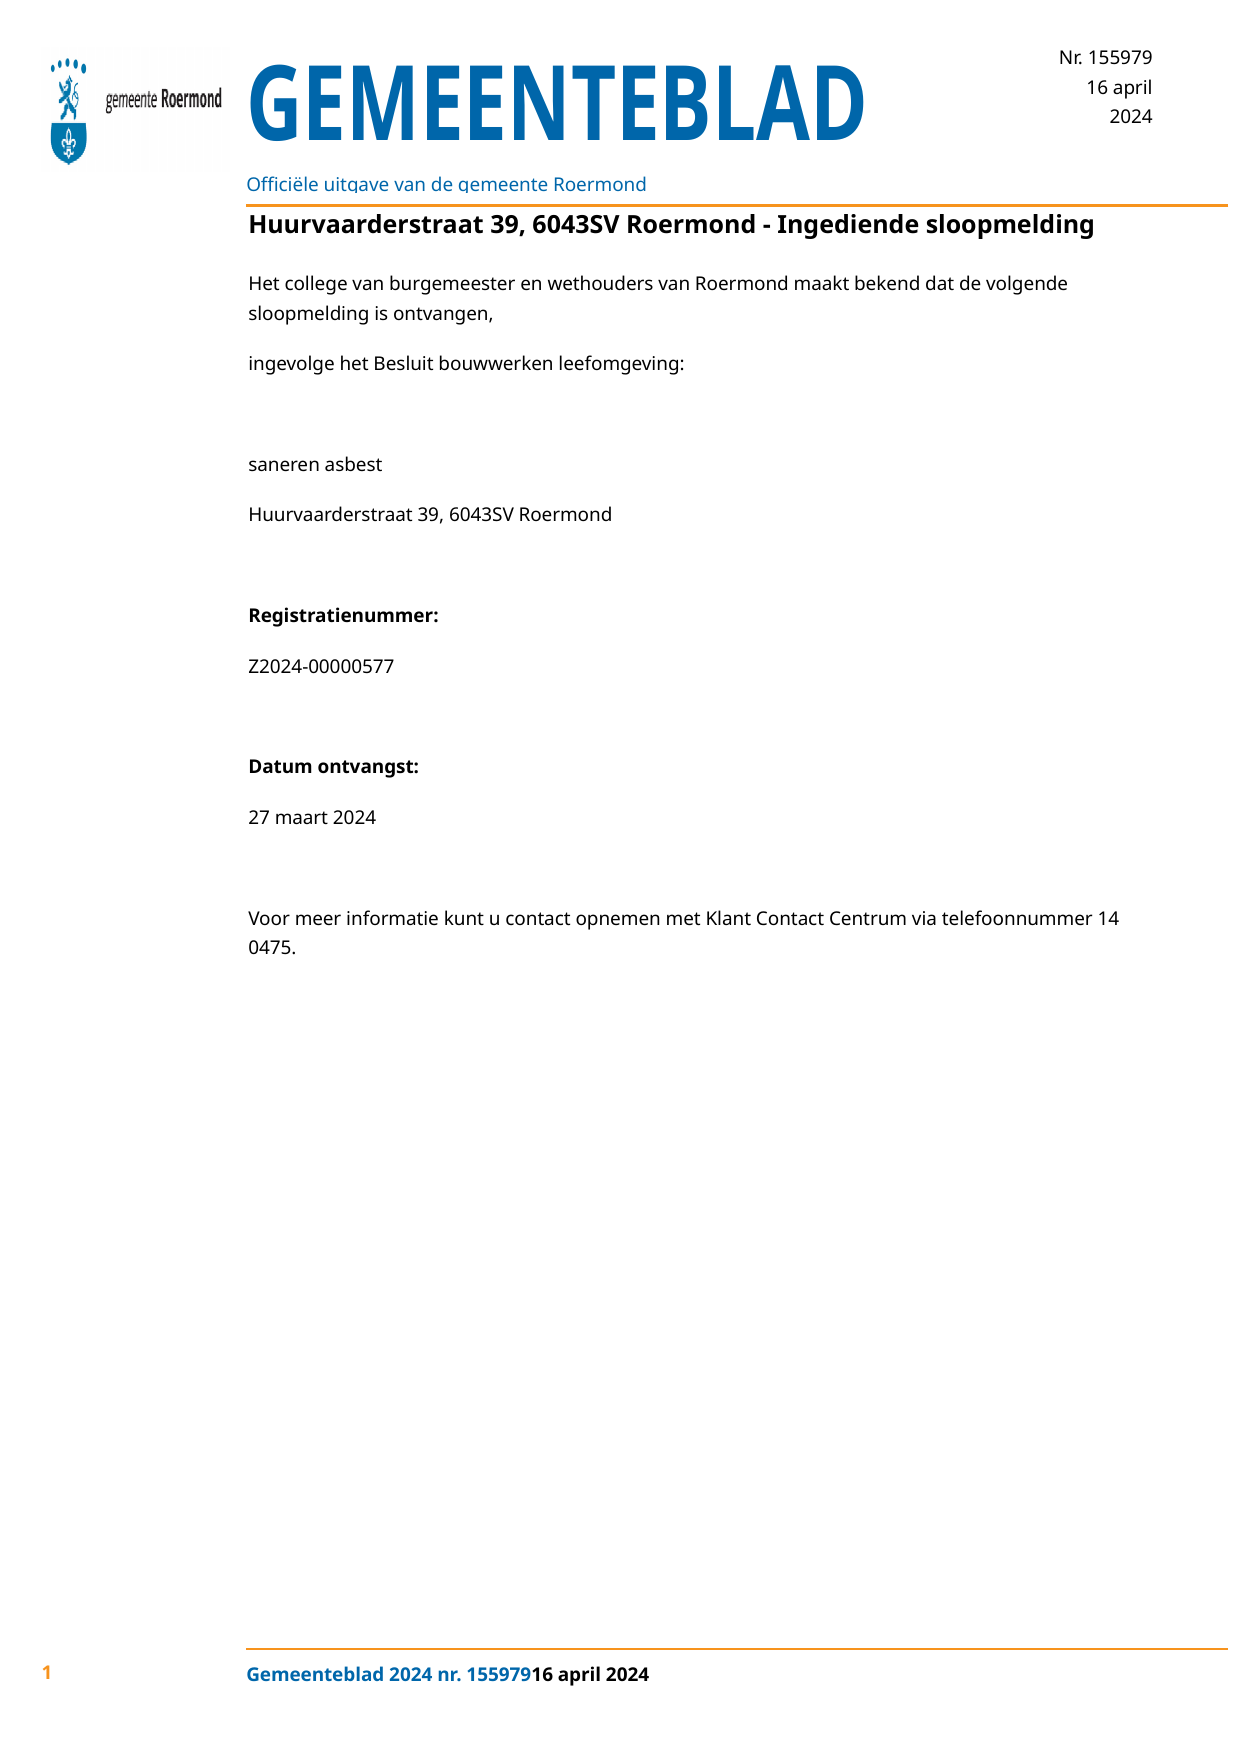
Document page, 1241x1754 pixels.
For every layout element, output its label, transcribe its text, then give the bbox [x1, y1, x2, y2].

text Huurvaarderstraat 39, 6043SV Roermond [248, 502, 1152, 527]
text 27 maart 2024 [248, 804, 1152, 830]
text Datum ontvangst: [248, 754, 1152, 779]
text Het college van burgemeester en wethouders van Roermond maakt bekend dat de volgende sloopmelding is ontvangen, [248, 270, 1152, 326]
text Huurvaarderstraat 39, 6043SV Roermond - Ingediende sloopmelding [248, 207, 1152, 241]
text Registratienummer: [248, 602, 1152, 628]
picture [41, 47, 231, 172]
text saneren asbest [248, 451, 1152, 477]
text Voor meer informatie kunt u contact opnemen met Klant Contact Centrum via telefoonnummer 14 0475. [248, 905, 1152, 960]
text Z2024-00000577 [248, 653, 1152, 678]
text ingevolge het Besluit bouwwerken leefomgeving: [248, 350, 1152, 376]
